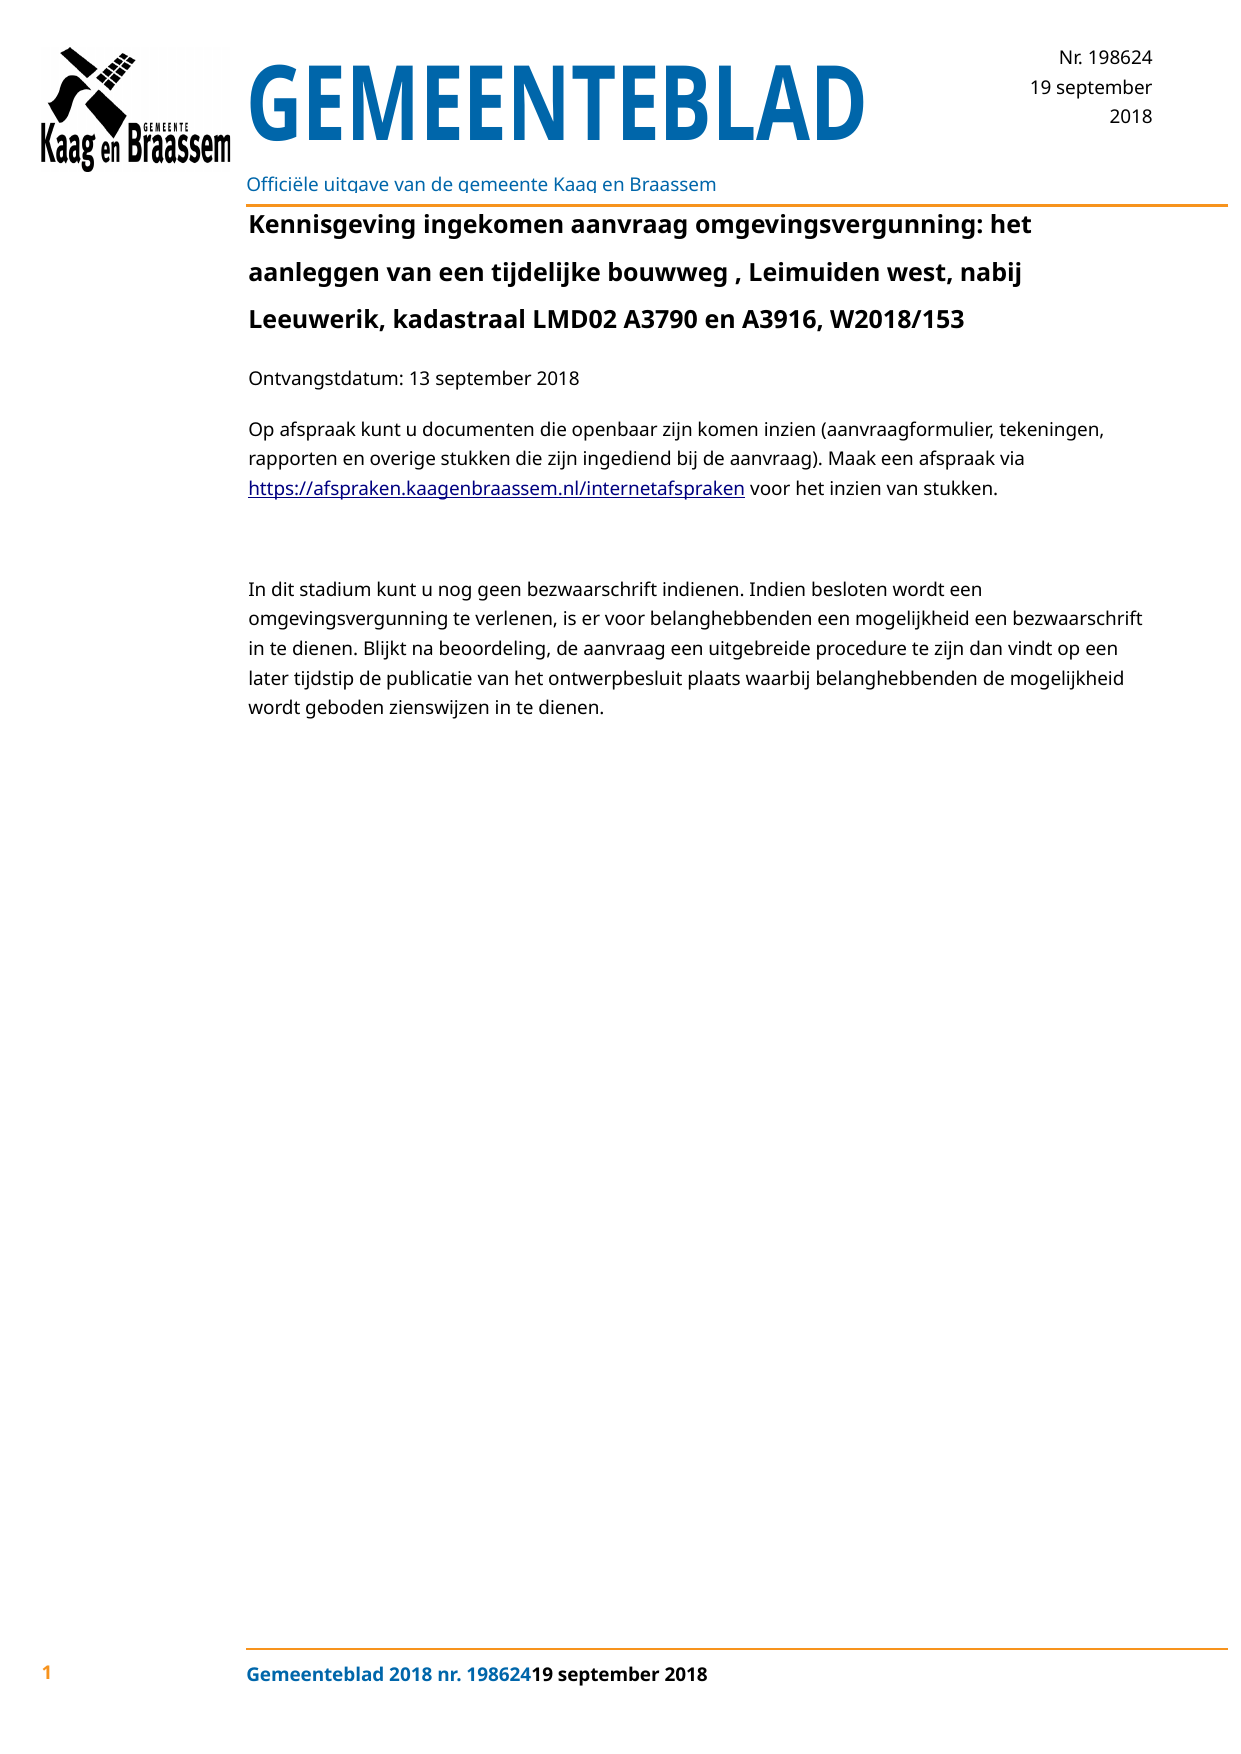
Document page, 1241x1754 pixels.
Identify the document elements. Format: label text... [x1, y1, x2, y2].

text In dit stadium kunt u nog geen bezwaarschrift indienen. Indien besloten wordt een omgevingsvergunning te verlenen, is er voor belanghebbenden een mogelijkheid een bezwaarschrift in te dienen. Blijkt na beoordeling, de aanvraag een uitgebreide procedure te zijn dan vindt op een later tijdstip de publicatie van het ontwerpbesluit plaats waarbij belanghebbenden de mogelijkheid wordt geboden zienswijzen in te dienen. [248, 576, 1152, 720]
text Op afspraak kunt u documenten die openbaar zijn komen inzien (aanvraagformulier, tekeningen, rapporten en overige stukken die zijn ingediend bij de aanvraag). Maak een afspraak via https://afspraken.kaagenbraassem.nl/internetafspraken voor het inzien van stukken. [248, 416, 1152, 501]
text Kennisgeving ingekomen aanvraag omgevingsvergunning: het aanleggen van een tijdelijke bouwweg , Leimuiden west, nabij Leeuwerik, kadastraal LMD02 A3790 en A3916, W2018/153 [248, 207, 1152, 336]
text Ontvangstdatum: 13 september 2018 [248, 366, 1152, 391]
picture [41, 47, 231, 172]
